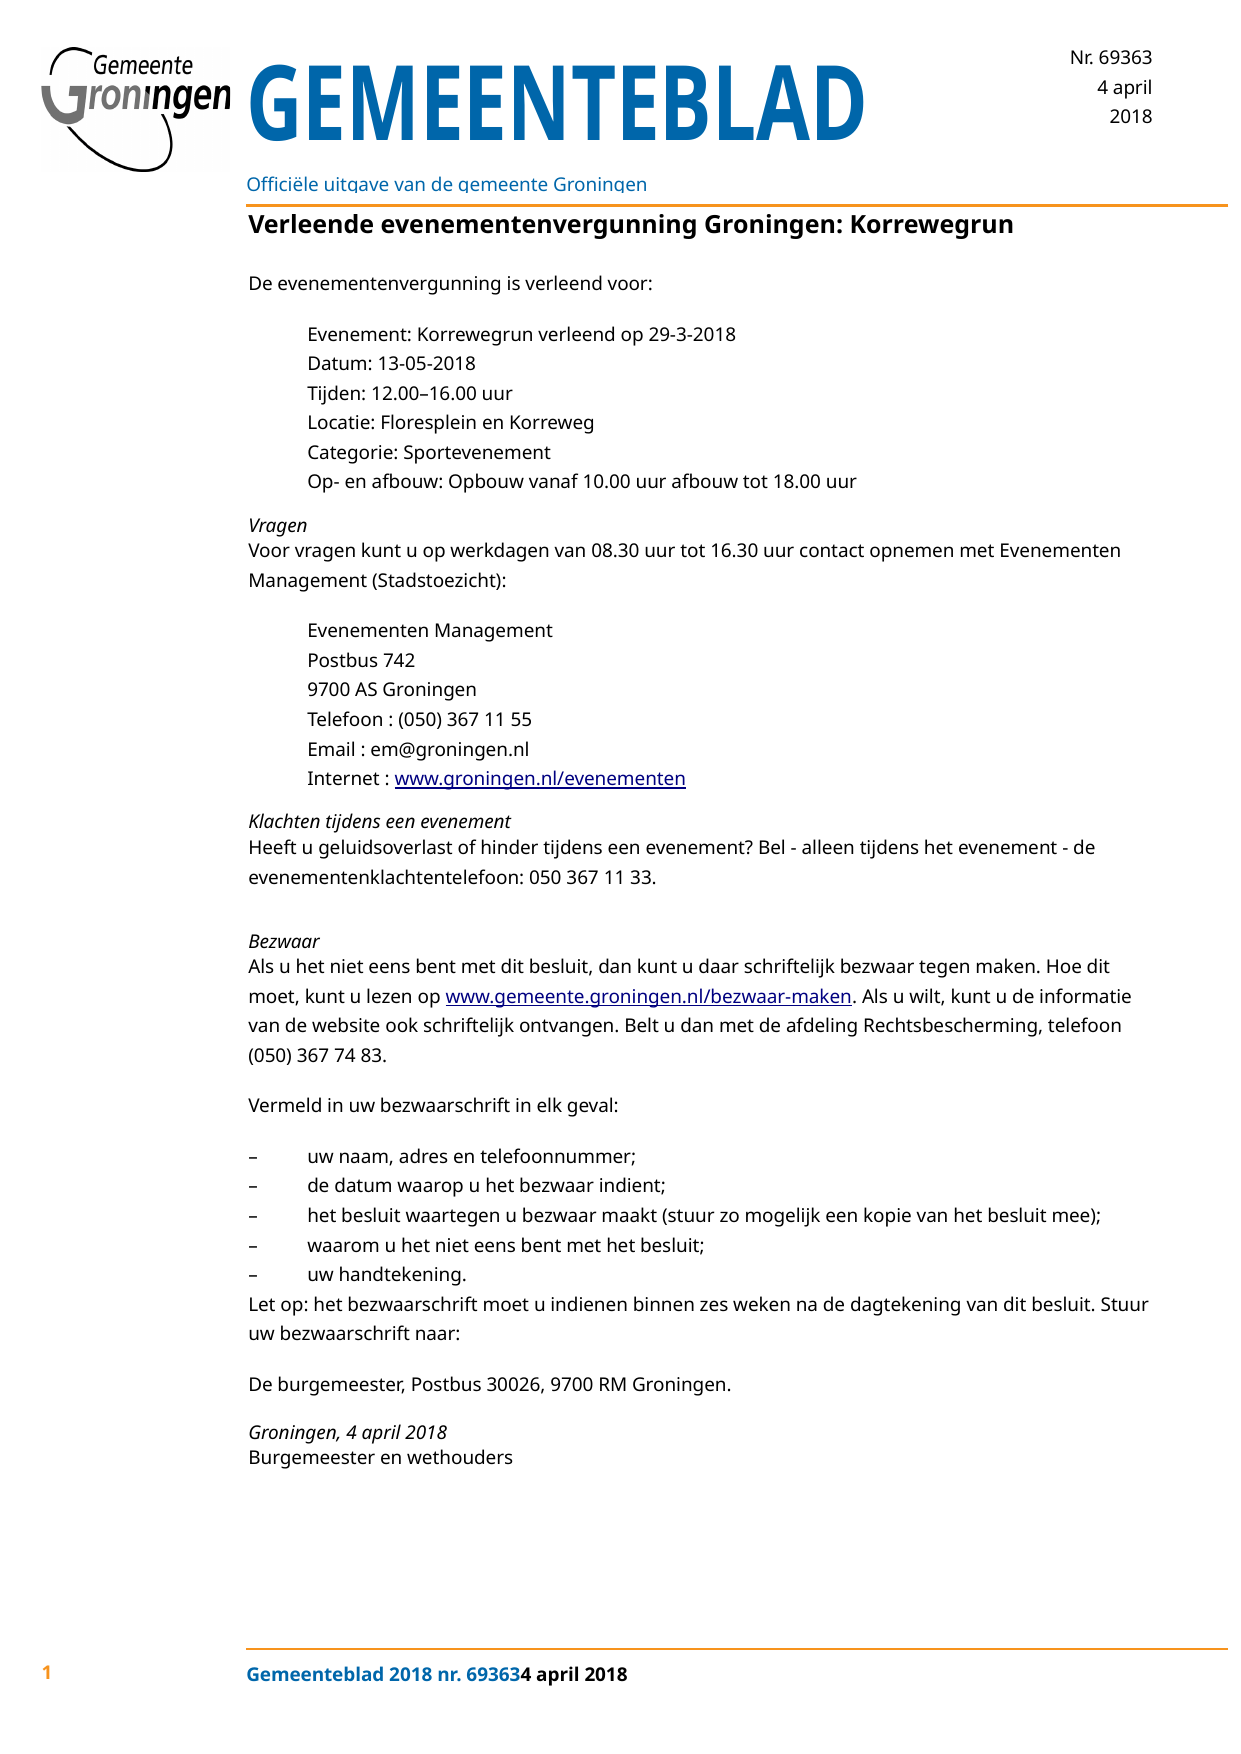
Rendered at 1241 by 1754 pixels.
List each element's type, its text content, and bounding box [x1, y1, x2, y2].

list Categorie: Sportevenement [248, 439, 1152, 465]
list Tijden: 12.00–16.00 uur [248, 380, 1152, 406]
list 9700 AS Groningen [248, 677, 1152, 702]
list Evenement: Korrewegrun verleend op 29-3-2018 [248, 321, 1152, 346]
list Internet : www.groningen.nl/evenementen [248, 765, 1152, 791]
text Vragen [248, 512, 1152, 537]
text De burgemeester, Postbus 30026, 9700 RM Groningen. [248, 1371, 1152, 1397]
text Bezwaar [248, 928, 1152, 953]
text Let op: het bezwaarschrift moet u indienen binnen zes weken na de dagtekening van dit besluit. Stuur uw bezwaarschrift naar: [248, 1291, 1152, 1346]
list Evenementen Management [248, 617, 1152, 643]
text Vermeld in uw bezwaarschrift in elk geval: [248, 1093, 1152, 1118]
list de datum waarop u het bezwaar indient; [248, 1173, 1152, 1198]
list waarom u het niet eens bent met het besluit; [248, 1232, 1152, 1258]
text Groningen, 4 april 2018 [248, 1419, 1152, 1444]
list Datum: 13-05-2018 [248, 350, 1152, 376]
text Als u het niet eens bent met dit besluit, dan kunt u daar schriftelijk bezwaar tegen maken. Hoe dit moet, kunt u lezen op www.gemeente.groningen.nl/bezwaar-maken. Als u wilt, kunt u de informatie van de website ook schriftelijk ontvangen. Belt u dan met de afdeling Rechtsbescherming, telefoon (050) 367 74 83. [248, 953, 1152, 1068]
text De evenementenvergunning is verleend voor: [248, 270, 1152, 296]
list het besluit waartegen u bezwaar maakt (stuur zo mogelijk een kopie van het besluit mee); [248, 1202, 1152, 1228]
list Telefoon : (050) 367 11 55 [248, 706, 1152, 732]
list Postbus 742 [248, 647, 1152, 673]
list Op- en afbouw: Opbouw vanaf 10.00 uur afbouw tot 18.00 uur [248, 469, 1152, 494]
text Voor vragen kunt u op werkdagen van 08.30 uur tot 16.30 uur contact opnemen met Evenementen Management (Stadstoezicht): [248, 537, 1152, 593]
list uw handtekening. [248, 1261, 1152, 1287]
text Heeft u geluidsoverlast of hinder tijdens een evenement? Bel - alleen tijdens het evenement - de evenementenklachtentelefoon: 050 367 11 33. [248, 834, 1152, 889]
list Locatie: Floresplein en Korreweg [248, 409, 1152, 435]
text Klachten tijdens een evenement [248, 808, 1152, 834]
list Email : em@groningen.nl [248, 736, 1152, 762]
text Burgemeester en wethouders [248, 1444, 1152, 1470]
text Verleende evenementenvergunning Groningen: Korrewegrun [248, 207, 1152, 241]
list uw naam, adres en telefoonnummer; [248, 1143, 1152, 1169]
picture [41, 47, 231, 172]
